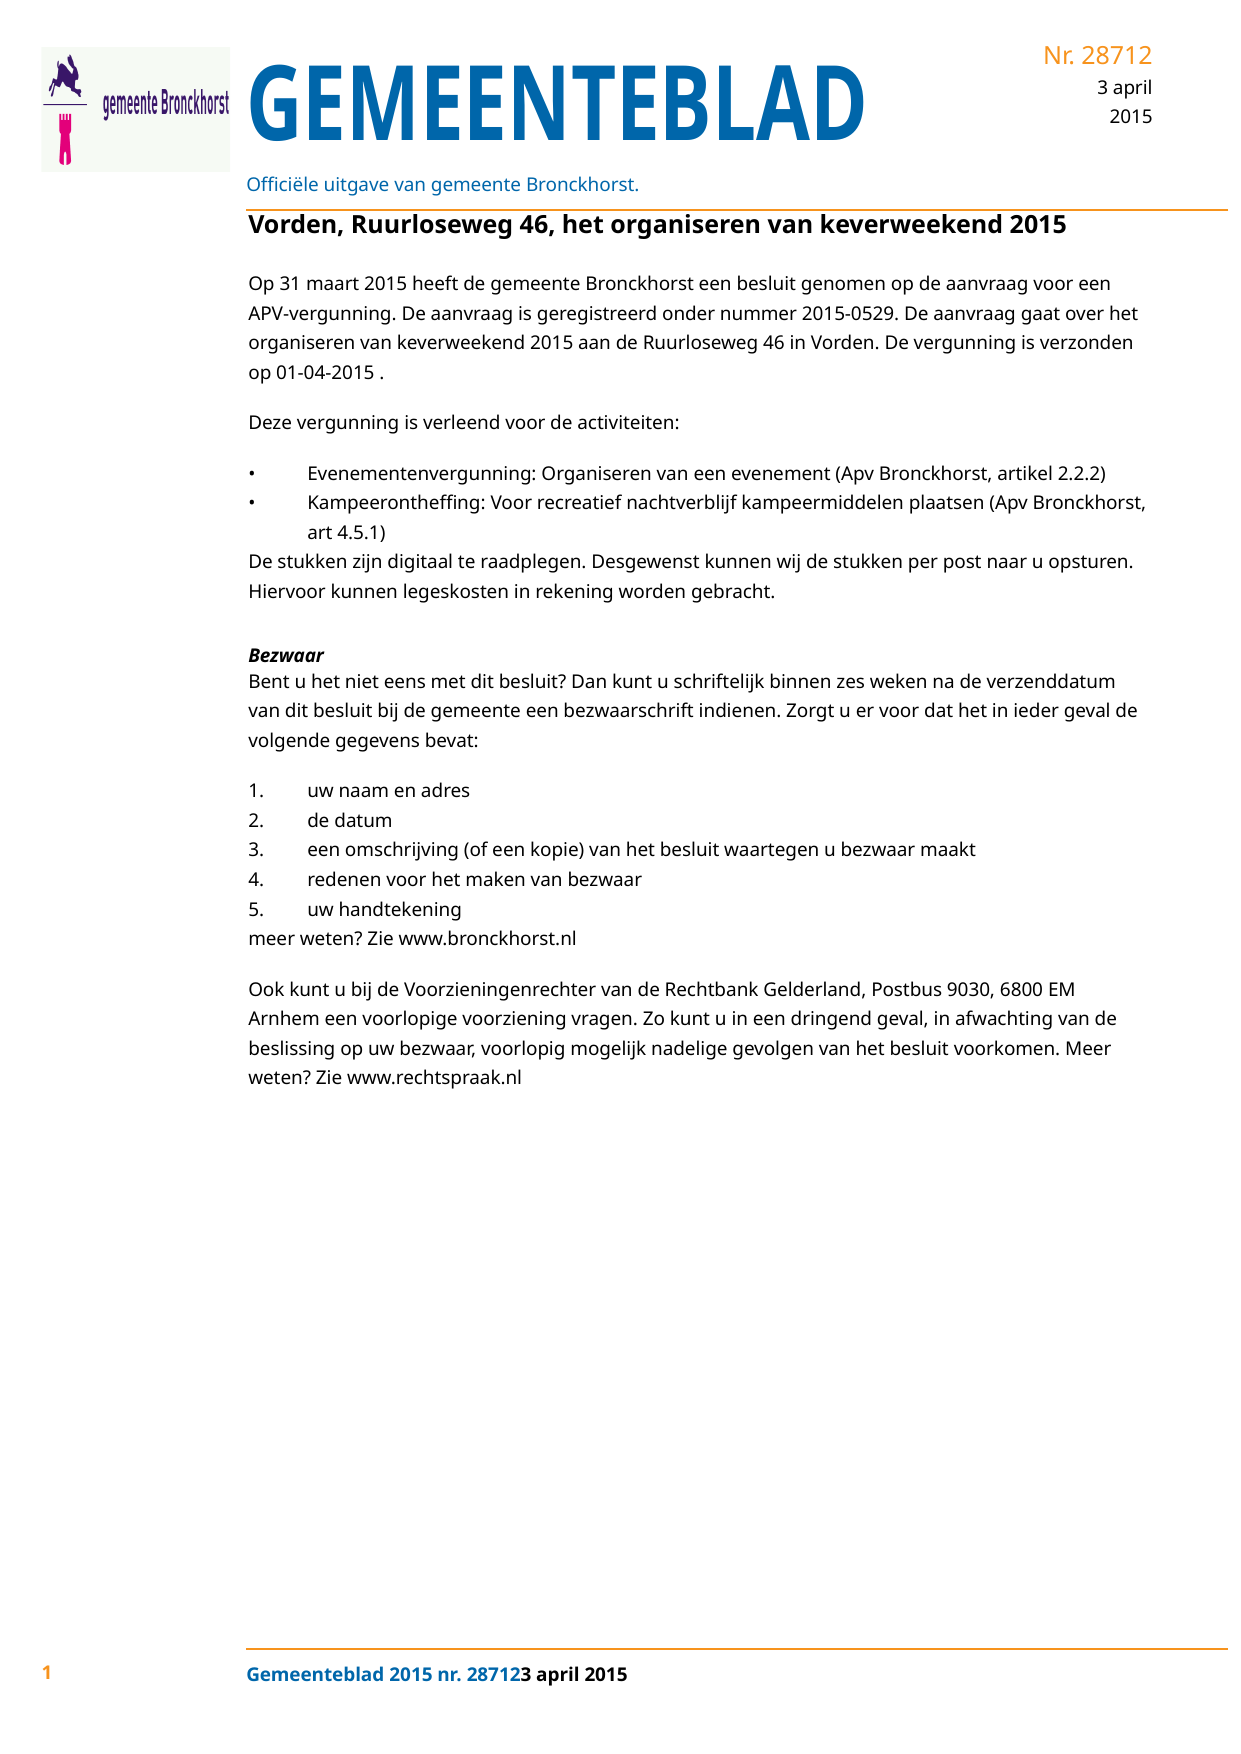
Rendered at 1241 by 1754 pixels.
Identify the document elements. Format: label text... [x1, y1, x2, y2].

list uw naam en adres [248, 777, 1152, 803]
text Op 31 maart 2015 heeft de gemeente Bronckhorst een besluit genomen op de aanvraag voor een APV-vergunning. De aanvraag is geregistreerd onder nummer 2015-0529. De aanvraag gaat over het organiseren van keverweekend 2015 aan de Ruurloseweg 46 in Vorden. De vergunning is verzonden op 01-04-2015 . [248, 270, 1152, 385]
text Ook kunt u bij de Voorzieningenrechter van de Rechtbank Gelderland, Postbus 9030, 6800 EM Arnhem een voorlopige voorziening vragen. Zo kunt u in een dringend geval, in afwachting van de beslissing op uw bezwaar, voorlopig mogelijk nadelige gevolgen van het besluit voorkomen. Meer weten? Zie www.rechtspraak.nl [248, 976, 1152, 1090]
text Deze vergunning is verleend voor de activiteiten: [248, 409, 1152, 435]
text meer weten? Zie www.bronckhorst.nl [248, 925, 1152, 951]
list de datum [248, 807, 1152, 833]
list uw handtekening [248, 896, 1152, 922]
list Evenementenvergunning: Organiseren van een evenement (Apv Bronckhorst, artikel 2.2.2) [248, 460, 1152, 486]
text Vorden, Ruurloseweg 46, het organiseren van keverweekend 2015 [248, 211, 1152, 241]
text De stukken zijn digitaal te raadplegen. Desgewenst kunnen wij de stukken per post naar u opsturen. Hiervoor kunnen legeskosten in rekening worden gebracht. [248, 549, 1152, 604]
list Kampeerontheffing: Voor recreatief nachtverblijf kampeermiddelen plaatsen (Apv Bronckhorst, art 4.5.1) [248, 489, 1152, 545]
picture [41, 47, 231, 172]
text Bezwaar [248, 642, 1152, 668]
list een omschrijving (of een kopie) van het besluit waartegen u bezwaar maakt [248, 837, 1152, 862]
list redenen voor het maken van bezwaar [248, 866, 1152, 892]
text Bent u het niet eens met dit besluit? Dan kunt u schriftelijk binnen zes weken na de verzenddatum van dit besluit bij de gemeente een bezwaarschrift indienen. Zorgt u er voor dat het in ieder geval de volgende gegevens bevat: [248, 668, 1152, 753]
